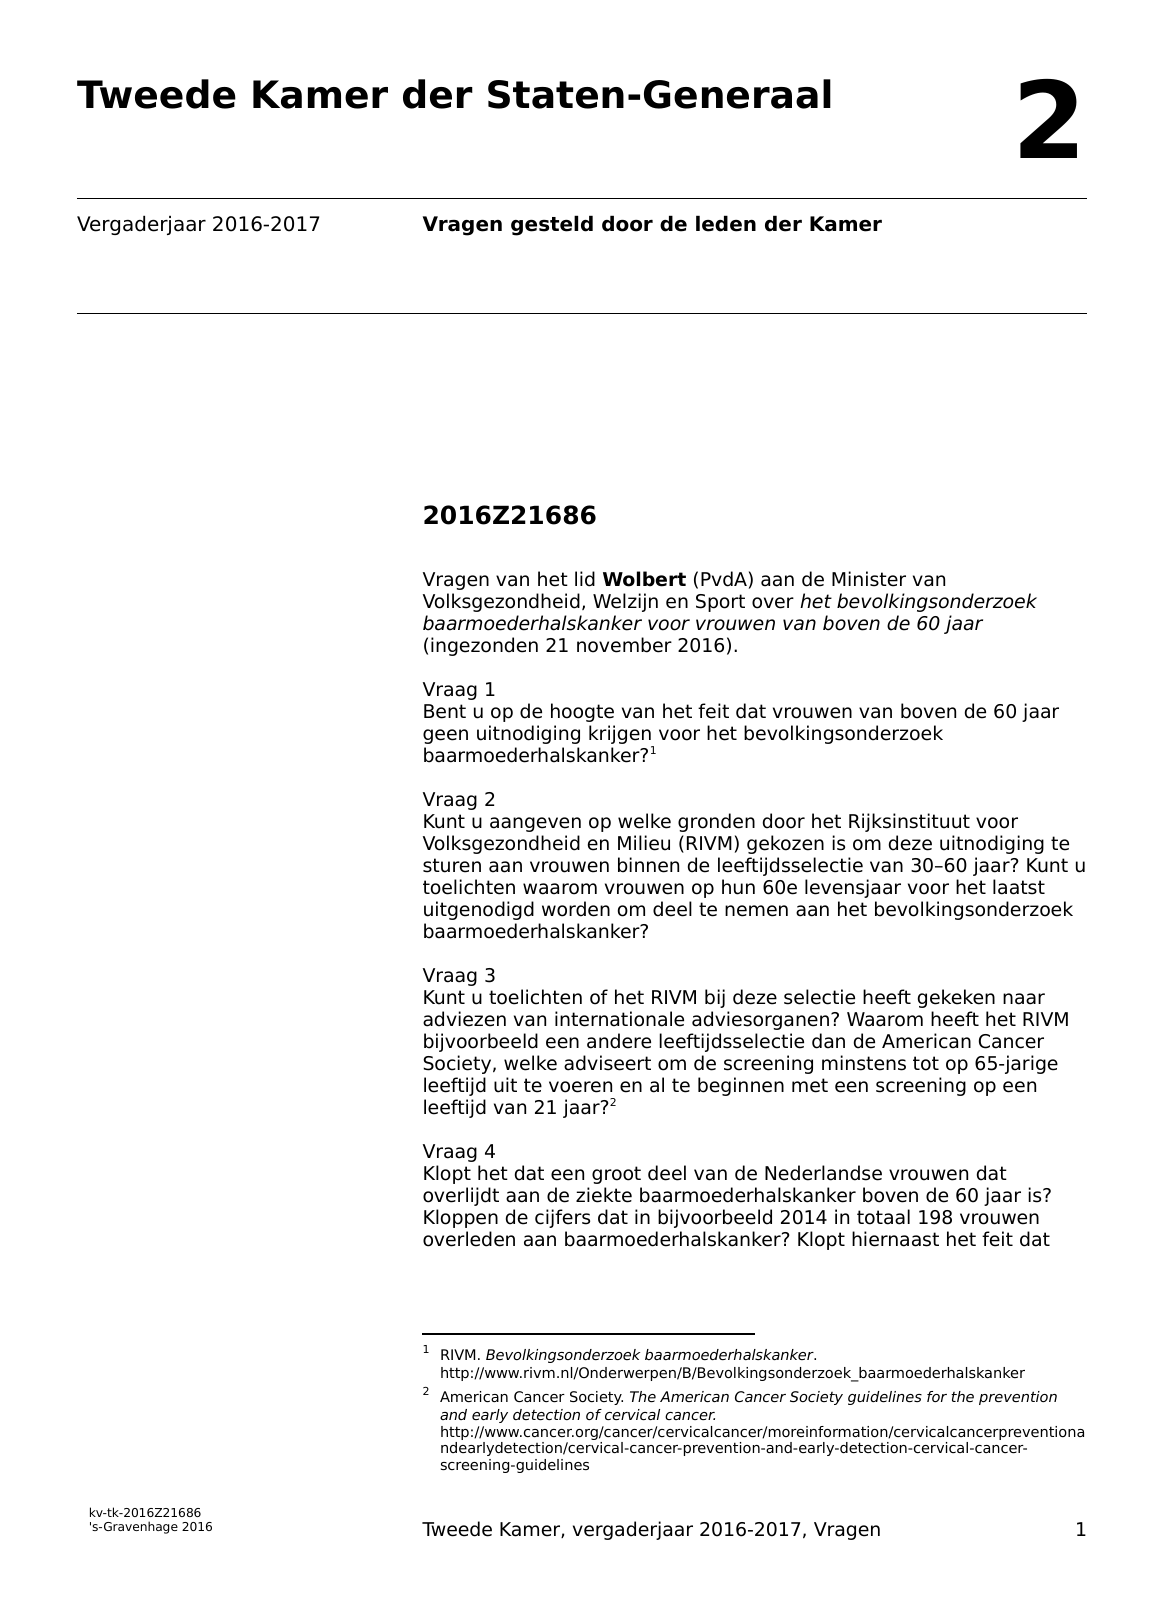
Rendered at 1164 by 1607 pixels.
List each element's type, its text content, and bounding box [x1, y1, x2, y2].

text Vraag 3 [422, 965, 1087, 987]
text kv-tk-2016Z21686 [88, 1506, 323, 1520]
text Klopt het dat een groot deel van de Nederlandse vrouwen dat overlijdt aan de ziekte baarmoederhalskanker boven de 60 jaar is? Kloppen de cijfers dat in bijvoorbeeld 2014 in totaal 198 vrouwen overleden aan baarmoederhalskanker? Klopt hiernaast het feit dat [422, 1163, 1087, 1251]
text Vraag 1 [422, 679, 1087, 701]
text Vraag 4 [422, 1141, 1087, 1163]
text Bent u op de hoogte van het feit dat vrouwen van boven de 60 jaar geen uitnodiging krijgen voor het bevolkingsonderzoek baarmoederhalskanker? [422, 701, 1087, 767]
text Kunt u toelichten of het RIVM bij deze selectie heeft gekeken naar adviezen van internationale adviesorganen? Waarom heeft het RIVM bijvoorbeeld een andere leeftijdsselectie dan de American Cancer Society, welke adviseert om de screening minstens tot op 65-jarige leeftijd uit te voeren en al te beginnen met een screening op een leeftijd van 21 jaar? [422, 987, 1087, 1119]
text 's-Gravenhage 2016 [88, 1520, 323, 1534]
text American Cancer Society. The American Cancer Society guidelines for the prevention and early detection of cervical cancer. http://www.cancer.org/cancer/cervicalcancer/moreinformation/cervicalcancerpreventionandearlydetection/cervical-cancer-prevention-and-early-detection-cervical-cancer-screening-guidelines [422, 1385, 1087, 1474]
table_header 2 [886, 59, 1087, 198]
text Vragen van het lid Wolbert (PvdA) aan de Minister van Volksgezondheid, Welzijn en Sport over het bevolkingsonderzoek baarmoederhalskanker voor vrouwen van boven de 60 jaar (ingezonden 21 november 2016). [422, 569, 1087, 657]
table_cell Vergaderjaar 2016-2017 [77, 199, 422, 313]
text RIVM. Bevolkingsonderzoek baarmoederhalskanker. http://www.rivm.nl/Onderwerpen/B/Bevolkingsonderzoek_baarmoederhalskanker [422, 1343, 1087, 1382]
text Kunt u aangeven op welke gronden door het Rijksinstituut voor Volksgezondheid en Milieu (RIVM) gekozen is om deze uitnodiging te sturen aan vrouwen binnen de leeftijdsselectie van 30–60 jaar? Kunt u toelichten waarom vrouwen op hun 60e levensjaar voor het laatst uitgenodigd worden om deel te nemen aan het bevolkingsonderzoek baarmoederhalskanker? [422, 811, 1087, 943]
text Vraag 2 [422, 789, 1087, 811]
table_cell Vragen gesteld door de leden der Kamer [422, 199, 1087, 313]
text 2016Z21686 [422, 501, 1087, 531]
table_header Tweede Kamer der Staten-Generaal [77, 59, 886, 198]
